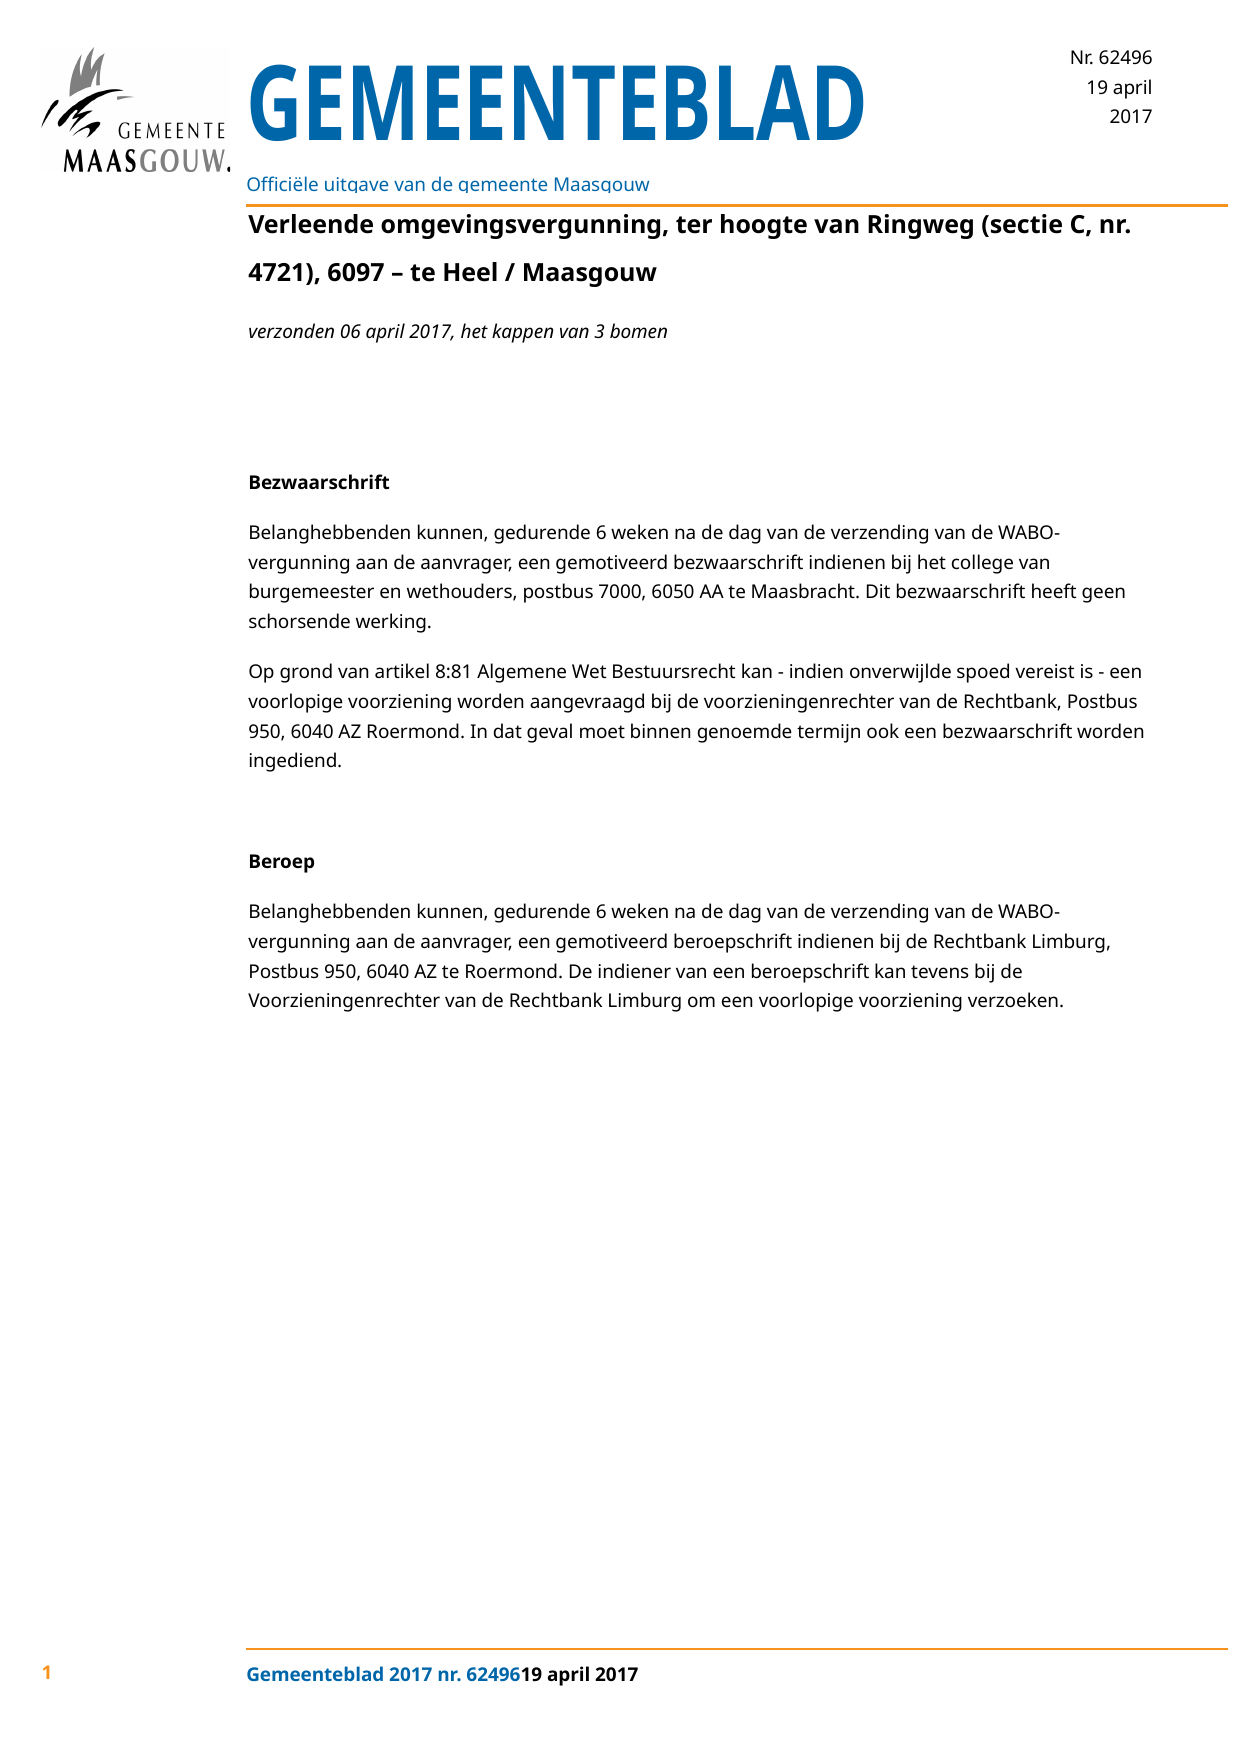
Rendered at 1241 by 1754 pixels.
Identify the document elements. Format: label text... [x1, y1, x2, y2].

text Verleende omgevingsvergunning, ter hoogte van Ringweg (sectie C, nr. 4721), 6097 – te Heel / Maasgouw [248, 207, 1152, 288]
text Bezwaarschrift [248, 469, 1152, 495]
text Beroep [248, 848, 1152, 874]
text Belanghebbenden kunnen, gedurende 6 weken na de dag van de verzending van de WABO-vergunning aan de aanvrager, een gemotiveerd beroepschrift indienen bij de Rechtbank Limburg, Postbus 950, 6040 AZ te Roermond. De indiener van een beroepschrift kan tevens bij de Voorzieningenrechter van de Rechtbank Limburg om een voorlopige voorziening verzoeken. [248, 899, 1152, 1013]
text Op grond van artikel 8:81 Algemene Wet Bestuursrecht kan - indien onverwijlde spoed vereist is - een voorlopige voorziening worden aangevraagd bij de voorzieningenrechter van de Rechtbank, Postbus 950, 6040 AZ Roermond. In dat geval moet binnen genoemde termijn ook een bezwaarschrift worden ingediend. [248, 659, 1152, 773]
text verzonden 06 april 2017, het kappen van 3 bomen [248, 318, 1152, 344]
picture [41, 47, 231, 172]
text Belanghebbenden kunnen, gedurende 6 weken na de dag van de verzending van de WABO-vergunning aan de aanvrager, een gemotiveerd bezwaarschrift indienen bij het college van burgemeester en wethouders, postbus 7000, 6050 AA te Maasbracht. Dit bezwaarschrift heeft geen schorsende werking. [248, 519, 1152, 634]
